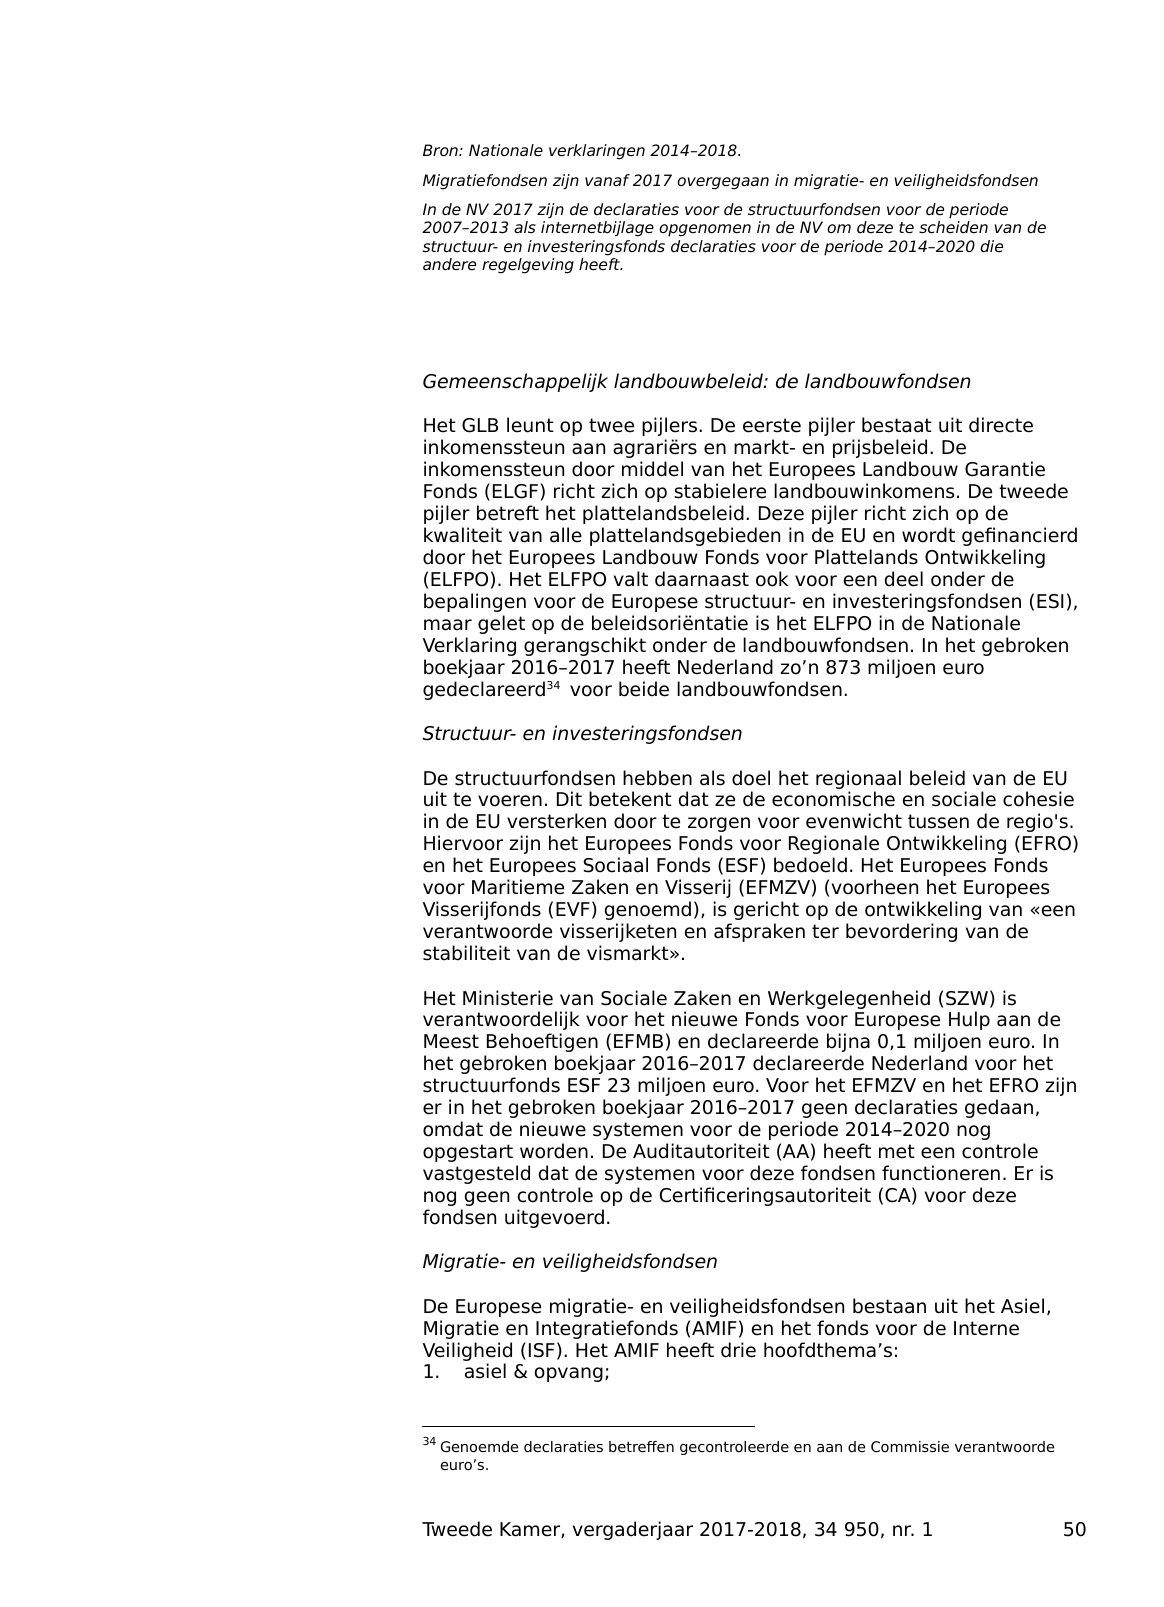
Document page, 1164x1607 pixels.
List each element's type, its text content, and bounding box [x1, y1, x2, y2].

text Het GLB leunt op twee pijlers. De eerste pijler bestaat uit directe inkomenssteun aan agrariërs en markt- en prijsbeleid. De inkomenssteun door middel van het Europees Landbouw Garantie Fonds (ELGF) richt zich op stabielere landbouwinkomens. De tweede pijler betreft het plattelandsbeleid. Deze pijler richt zich op de kwaliteit van alle plattelandsgebieden in de EU en wordt gefinancierd door het Europees Landbouw Fonds voor Plattelands Ontwikkeling (ELFPO). Het ELFPO valt daarnaast ook voor een deel onder de bepalingen voor de Europese structuur- en investeringsfondsen (ESI), maar gelet op de beleidsoriëntatie is het ELFPO in de Nationale Verklaring gerangschikt onder de landbouwfondsen. In het gebroken boekjaar 2016–2017 heeft Nederland zo’n 873 miljoen euro gedeclareerd voor beide landbouwfondsen. [422, 415, 1087, 701]
subtitle Structuur- en investeringsfondsen [422, 723, 1087, 745]
text De structuurfondsen hebben als doel het regionaal beleid van de EU uit te voeren. Dit betekent dat ze de economische en sociale cohesie in de EU versterken door te zorgen voor evenwicht tussen de regio's. Hiervoor zijn het Europees Fonds voor Regionale Ontwikkeling (EFRO) en het Europees Sociaal Fonds (ESF) bedoeld. Het Europees Fonds voor Maritieme Zaken en Visserij (EFMZV) (voorheen het Europees Visserijfonds (EVF) genoemd), is gericht op de ontwikkeling van «een verantwoorde visserijketen en afspraken ter bevordering van de stabiliteit van de vismarkt». [422, 767, 1087, 965]
text De Europese migratie- en veiligheidsfondsen bestaan uit het Asiel, Migratie en Integratiefonds (AMIF) en het fonds voor de Interne Veiligheid (ISF). Het AMIF heeft drie hoofdthema’s: [422, 1296, 1087, 1361]
subtitle Migratie- en veiligheidsfondsen [422, 1251, 1087, 1273]
subtitle Gemeenschappelijk landbouwbeleid: de landbouwfondsen [422, 371, 1087, 393]
text Migratiefondsen zijn vanaf 2017 overgegaan in migratie- en veiligheidsfondsen [422, 172, 1060, 190]
text Genoemde declaraties betreffen gecontroleerde en aan de Commissie verantwoorde euro’s. [422, 1435, 1087, 1474]
text In de NV 2017 zijn de declaraties voor de structuurfondsen voor de periode 2007–2013 als internetbijlage opgenomen in de NV om deze te scheiden van de structuur- en investeringsfonds declaraties voor de periode 2014–2020 die andere regelgeving heeft. [422, 201, 1060, 274]
text Het Ministerie van Sociale Zaken en Werkgelegenheid (SZW) is verantwoordelijk voor het nieuwe Fonds voor Europese Hulp aan de Meest Behoeftigen (EFMB) en declareerde bijna 0,1 miljoen euro. In het gebroken boekjaar 2016–2017 declareerde Nederland voor het structuurfonds ESF 23 miljoen euro. Voor het EFMZV en het EFRO zijn er in het gebroken boekjaar 2016–2017 geen declaraties gedaan, omdat de nieuwe systemen voor de periode 2014–2020 nog opgestart worden. De Auditautoriteit (AA) heeft met een controle vastgesteld dat de systemen voor deze fondsen functioneren. Er is nog geen controle op de Certificeringsautoriteit (CA) voor deze fondsen uitgevoerd. [422, 987, 1087, 1229]
text Bron: Nationale verklaringen 2014–2018. [422, 142, 1060, 160]
text 1. asiel & opvang; [422, 1361, 1087, 1383]
